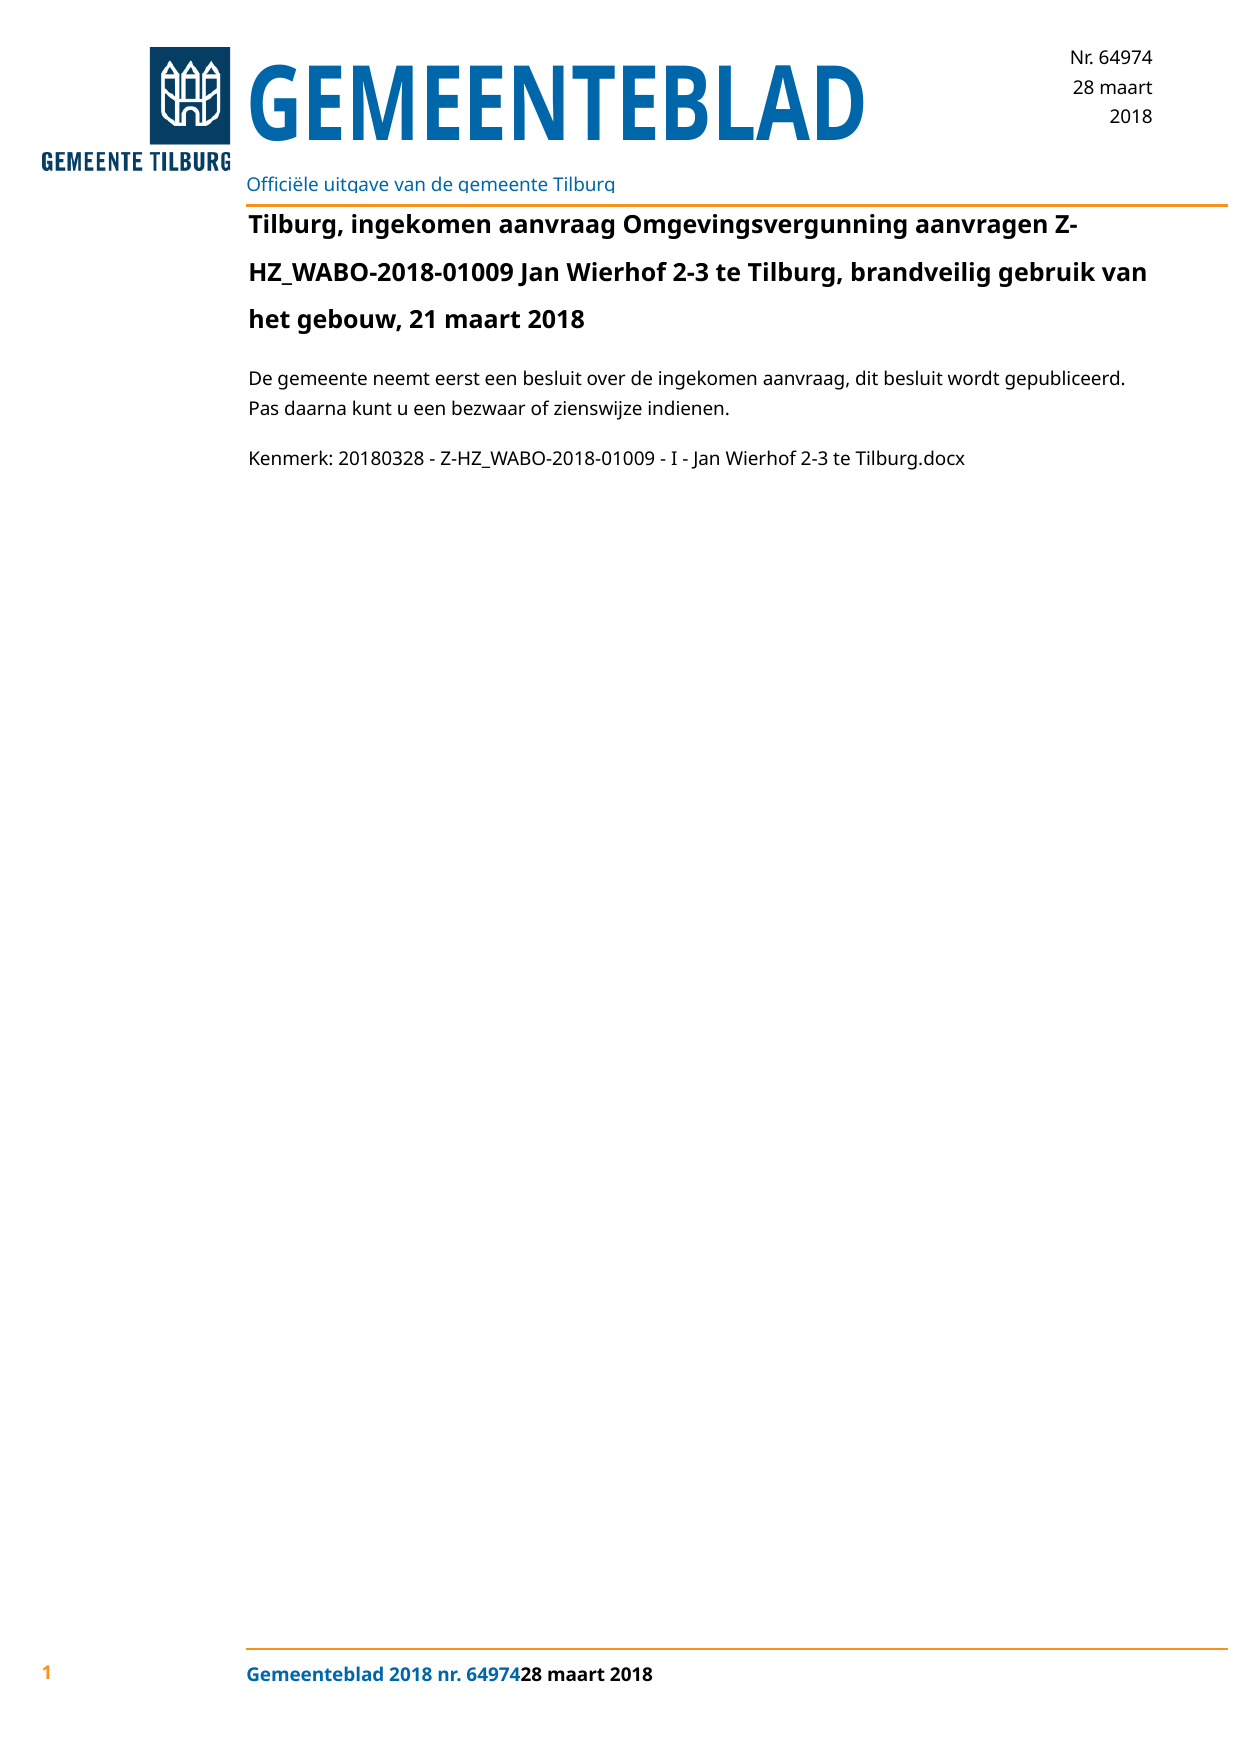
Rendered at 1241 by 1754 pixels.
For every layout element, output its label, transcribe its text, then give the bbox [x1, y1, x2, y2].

text Kenmerk: 20180328 - Z-HZ_WABO-2018-01009 - I - Jan Wierhof 2-3 te Tilburg.docx [248, 446, 1152, 471]
text Tilburg, ingekomen aanvraag Omgevingsvergunning aanvragen Z-HZ_WABO-2018-01009 Jan Wierhof 2-3 te Tilburg, brandveilig gebruik van het gebouw, 21 maart 2018 [248, 207, 1152, 336]
text De gemeente neemt eerst een besluit over de ingekomen aanvraag, dit besluit wordt gepubliceerd. Pas daarna kunt u een bezwaar of zienswijze indienen. [248, 366, 1152, 421]
picture [41, 47, 231, 172]
